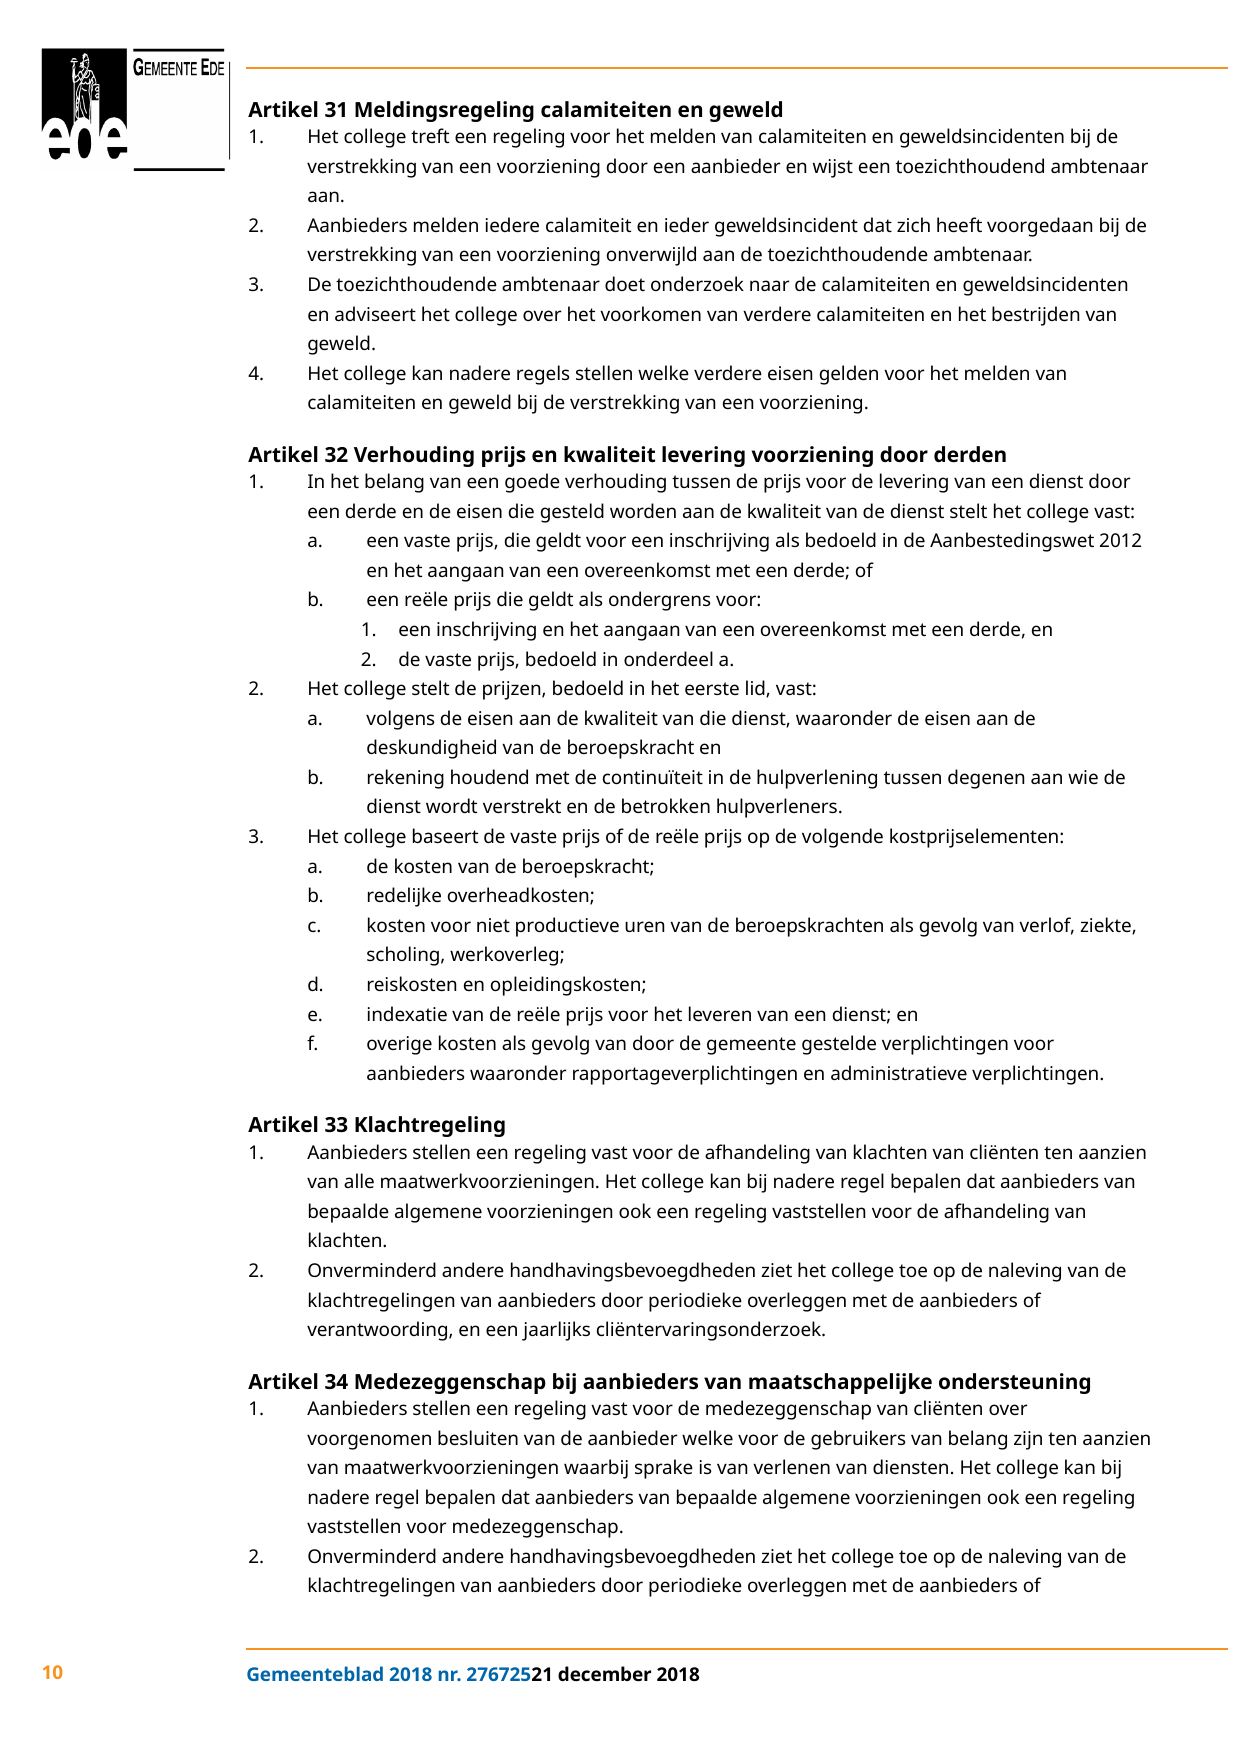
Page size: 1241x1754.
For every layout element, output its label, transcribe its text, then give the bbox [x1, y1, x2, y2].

text Artikel 34 Medezeggenschap bij aanbieders van maatschappelijke ondersteuning [248, 1367, 1152, 1395]
list redelijke overheadkosten; [307, 882, 1152, 908]
list Aanbieders stellen een regeling vast voor de medezeggenschap van cliënten over voorgenomen besluiten van de aanbieder welke voor de gebruikers van belang zijn ten aanzien van maatwerkvoorzieningen waarbij sprake is van verlenen van diensten. Het college kan bij nadere regel bepalen dat aanbieders van bepaalde algemene voorzieningen ook een regeling vaststellen voor medezeggenschap. [248, 1395, 1152, 1539]
list een reële prijs die geldt als ondergrens voor: [307, 587, 1152, 612]
list Het college baseert de vaste prijs of de reële prijs op de volgende kostprijselementen: [248, 823, 1152, 849]
list indexatie van de reële prijs voor het leveren van een dienst; en [307, 1001, 1152, 1027]
list Onverminderd andere handhavingsbevoegdheden ziet het college toe op de naleving van de klachtregelingen van aanbieders door periodieke overleggen met de aanbieders of [248, 1543, 1152, 1598]
list volgens de eisen aan de kwaliteit van die dienst, waaronder de eisen aan de deskundigheid van de beroepskracht en [307, 705, 1152, 760]
list Onverminderd andere handhavingsbevoegdheden ziet het college toe op de naleving van de klachtregelingen van aanbieders door periodieke overleggen met de aanbieders of verantwoording, en een jaarlijks cliëntervaringsonderzoek. [248, 1257, 1152, 1342]
list overige kosten als gevolg van door de gemeente gestelde verplichtingen voor aanbieders waaronder rapportageverplichtingen en administratieve verplichtingen. [307, 1030, 1152, 1086]
list In het belang van een goede verhouding tussen de prijs voor de levering van een dienst door een derde en de eisen die gesteld worden aan de kwaliteit van de dienst stelt het college vast: [248, 468, 1152, 524]
list een inschrijving en het aangaan van een overeenkomst met een derde, en [361, 616, 1152, 642]
list Het college kan nadere regels stellen welke verdere eisen gelden voor het melden van calamiteiten en geweld bij de verstrekking van een voorziening. [248, 360, 1152, 415]
list Het college stelt de prijzen, bedoeld in het eerste lid, vast: [248, 675, 1152, 701]
list de vaste prijs, bedoeld in onderdeel a. [361, 646, 1152, 672]
text Artikel 32 Verhouding prijs en kwaliteit levering voorziening door derden [248, 440, 1152, 468]
list Aanbieders melden iedere calamiteit en ieder geweldsincident dat zich heeft voorgedaan bij de verstrekking van een voorziening onverwijld aan de toezichthoudende ambtenaar. [248, 212, 1152, 267]
list reiskosten en opleidingskosten; [307, 971, 1152, 997]
text Artikel 33 Klachtregeling [248, 1110, 1152, 1139]
list rekening houdend met de continuïteit in de hulpverlening tussen degenen aan wie de dienst wordt verstrekt en de betrokken hulpverleners. [307, 764, 1152, 819]
list Het college treft een regeling voor het melden van calamiteiten en geweldsincidenten bij de verstrekking van een voorziening door een aanbieder en wijst een toezichthoudend ambtenaar aan. [248, 123, 1152, 208]
text Artikel 31 Meldingsregeling calamiteiten en geweld [248, 95, 1152, 123]
list De toezichthoudende ambtenaar doet onderzoek naar de calamiteiten en geweldsincidenten en adviseert het college over het voorkomen van verdere calamiteiten en het bestrijden van geweld. [248, 271, 1152, 356]
list een vaste prijs, die geldt voor een inschrijving als bedoeld in de Aanbestedingswet 2012 en het aangaan van een overeenkomst met een derde; of [307, 527, 1152, 583]
list kosten voor niet productieve uren van de beroepskrachten als gevolg van verlof, ziekte, scholing, werkoverleg; [307, 912, 1152, 967]
picture [41, 47, 231, 172]
list de kosten van de beroepskracht; [307, 853, 1152, 879]
list Aanbieders stellen een regeling vast voor de afhandeling van klachten van cliënten ten aanzien van alle maatwerkvoorzieningen. Het college kan bij nadere regel bepalen dat aanbieders van bepaalde algemene voorzieningen ook een regeling vaststellen voor de afhandeling van klachten. [248, 1139, 1152, 1253]
